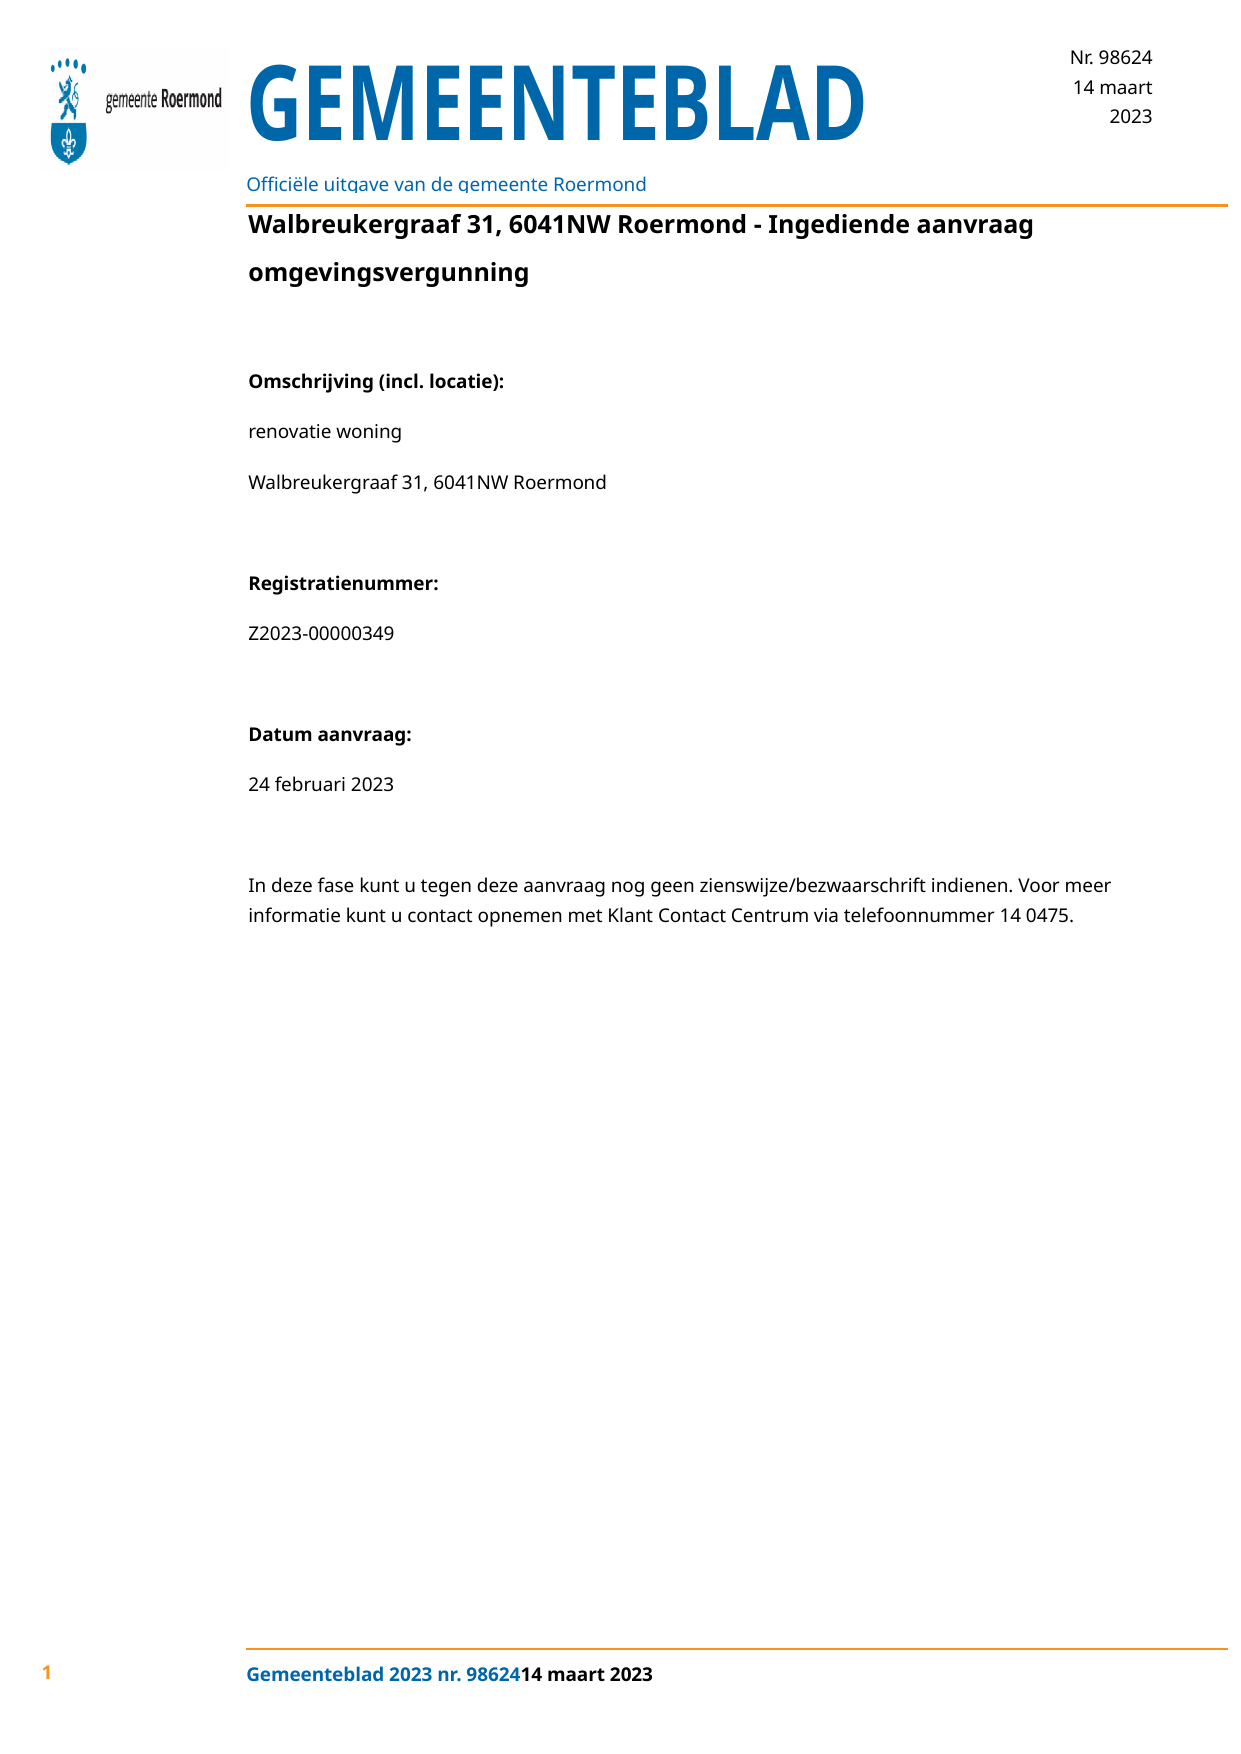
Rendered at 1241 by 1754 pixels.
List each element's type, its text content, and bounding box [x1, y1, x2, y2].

text Walbreukergraaf 31, 6041NW Roermond [248, 469, 1152, 495]
picture [41, 47, 231, 172]
text Walbreukergraaf 31, 6041NW Roermond - Ingediende aanvraag omgevingsvergunning [248, 207, 1152, 288]
text renovatie woning [248, 419, 1152, 444]
text Omschrijving (incl. locatie): [248, 368, 1152, 394]
text 24 februari 2023 [248, 772, 1152, 797]
text Datum aanvraag: [248, 721, 1152, 747]
text Registratienummer: [248, 570, 1152, 596]
text Z2023-00000349 [248, 620, 1152, 646]
text In deze fase kunt u tegen deze aanvraag nog geen zienswijze/bezwaarschrift indienen. Voor meer informatie kunt u contact opnemen met Klant Contact Centrum via telefoonnummer 14 0475. [248, 872, 1152, 928]
